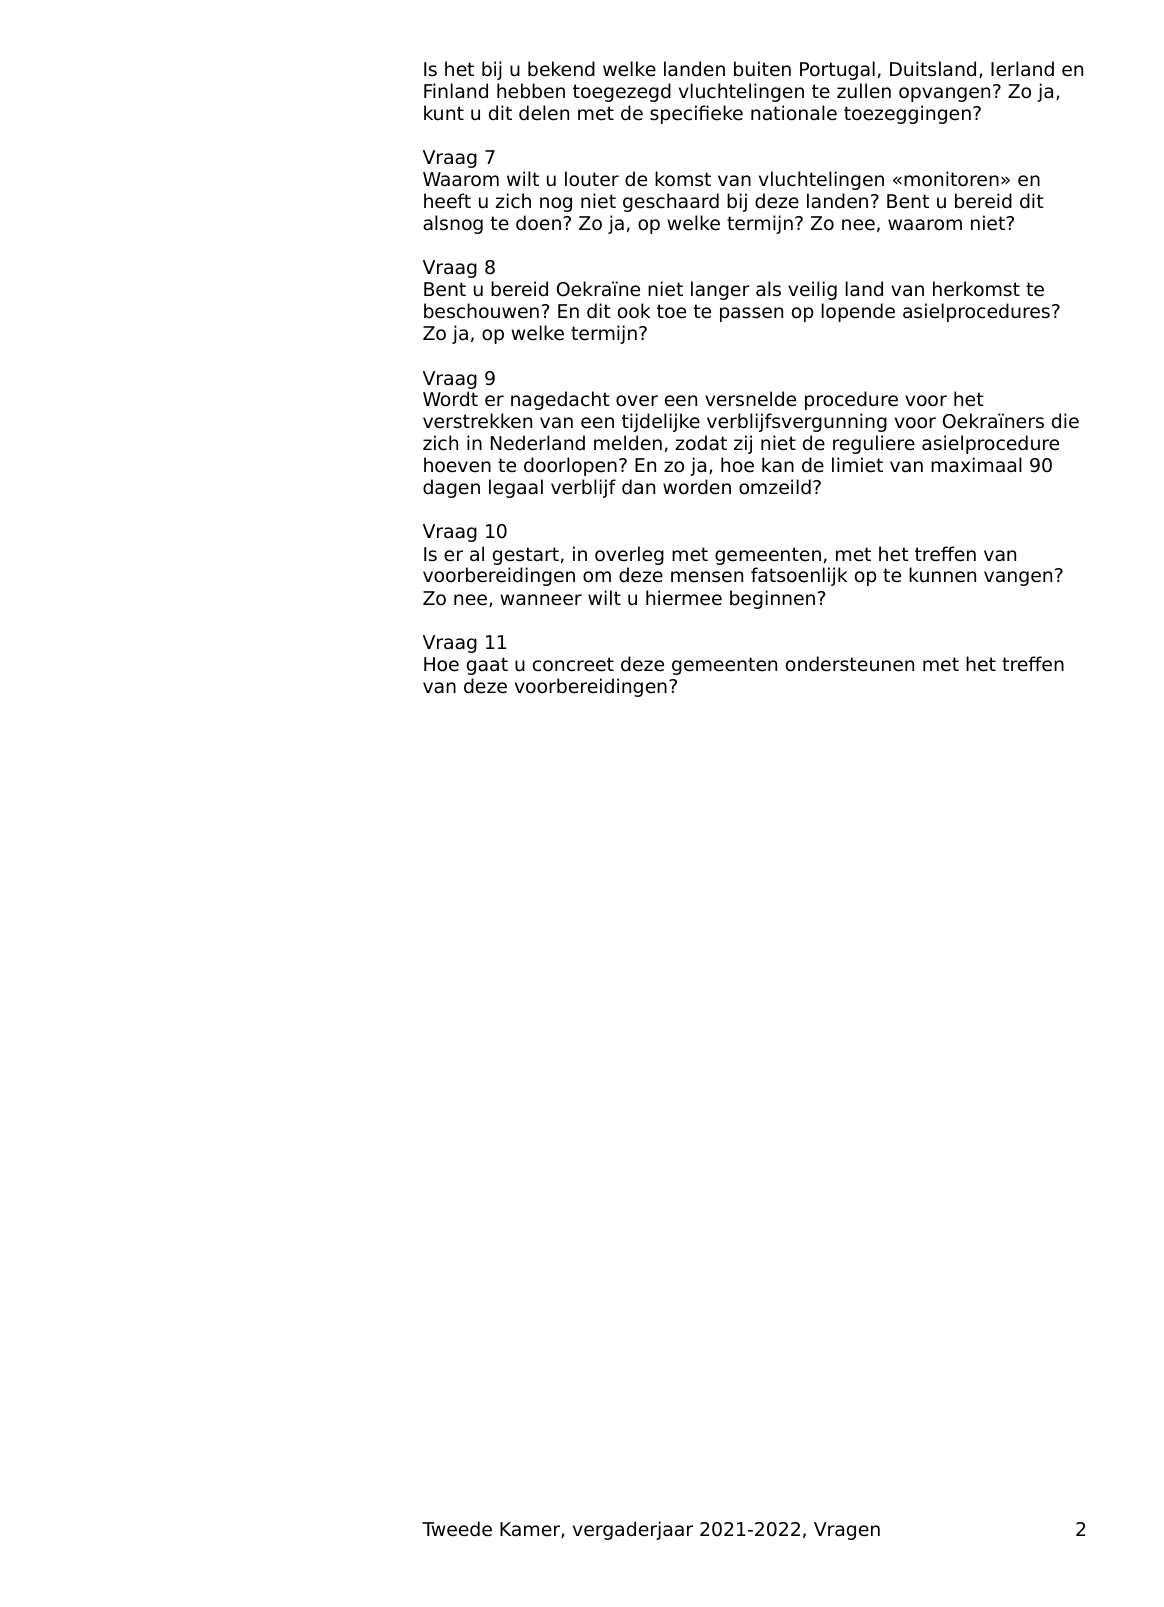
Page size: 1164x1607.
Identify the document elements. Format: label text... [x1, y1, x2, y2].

text Vraag 11 [422, 632, 1087, 653]
text Waarom wilt u louter de komst van vluchtelingen «monitoren» en heeft u zich nog niet geschaard bij deze landen? Bent u bereid dit alsnog te doen? Zo ja, op welke termijn? Zo nee, waarom niet? [422, 169, 1087, 235]
text Hoe gaat u concreet deze gemeenten ondersteunen met het treffen van deze voorbereidingen? [422, 653, 1087, 697]
text Bent u bereid Oekraïne niet langer als veilig land van herkomst te beschouwen? En dit ook toe te passen op lopende asielprocedures? Zo ja, op welke termijn? [422, 279, 1087, 345]
text Is het bij u bekend welke landen buiten Portugal, Duitsland, Ierland en Finland hebben toegezegd vluchtelingen te zullen opvangen? Zo ja, kunt u dit delen met de specifieke nationale toezeggingen? [422, 59, 1087, 125]
text Is er al gestart, in overleg met gemeenten, met het treffen van voorbereidingen om deze mensen fatsoenlijk op te kunnen vangen? Zo nee, wanneer wilt u hiermee beginnen? [422, 543, 1087, 609]
text Vraag 8 [422, 257, 1087, 279]
text Wordt er nagedacht over een versnelde procedure voor het verstrekken van een tijdelijke verblijfsvergunning voor Oekraïners die zich in Nederland melden, zodat zij niet de reguliere asielprocedure hoeven te doorlopen? En zo ja, hoe kan de limiet van maximaal 90 dagen legaal verblijf dan worden omzeild? [422, 389, 1087, 499]
text Vraag 9 [422, 367, 1087, 389]
text Vraag 10 [422, 521, 1087, 543]
text Vraag 7 [422, 147, 1087, 169]
